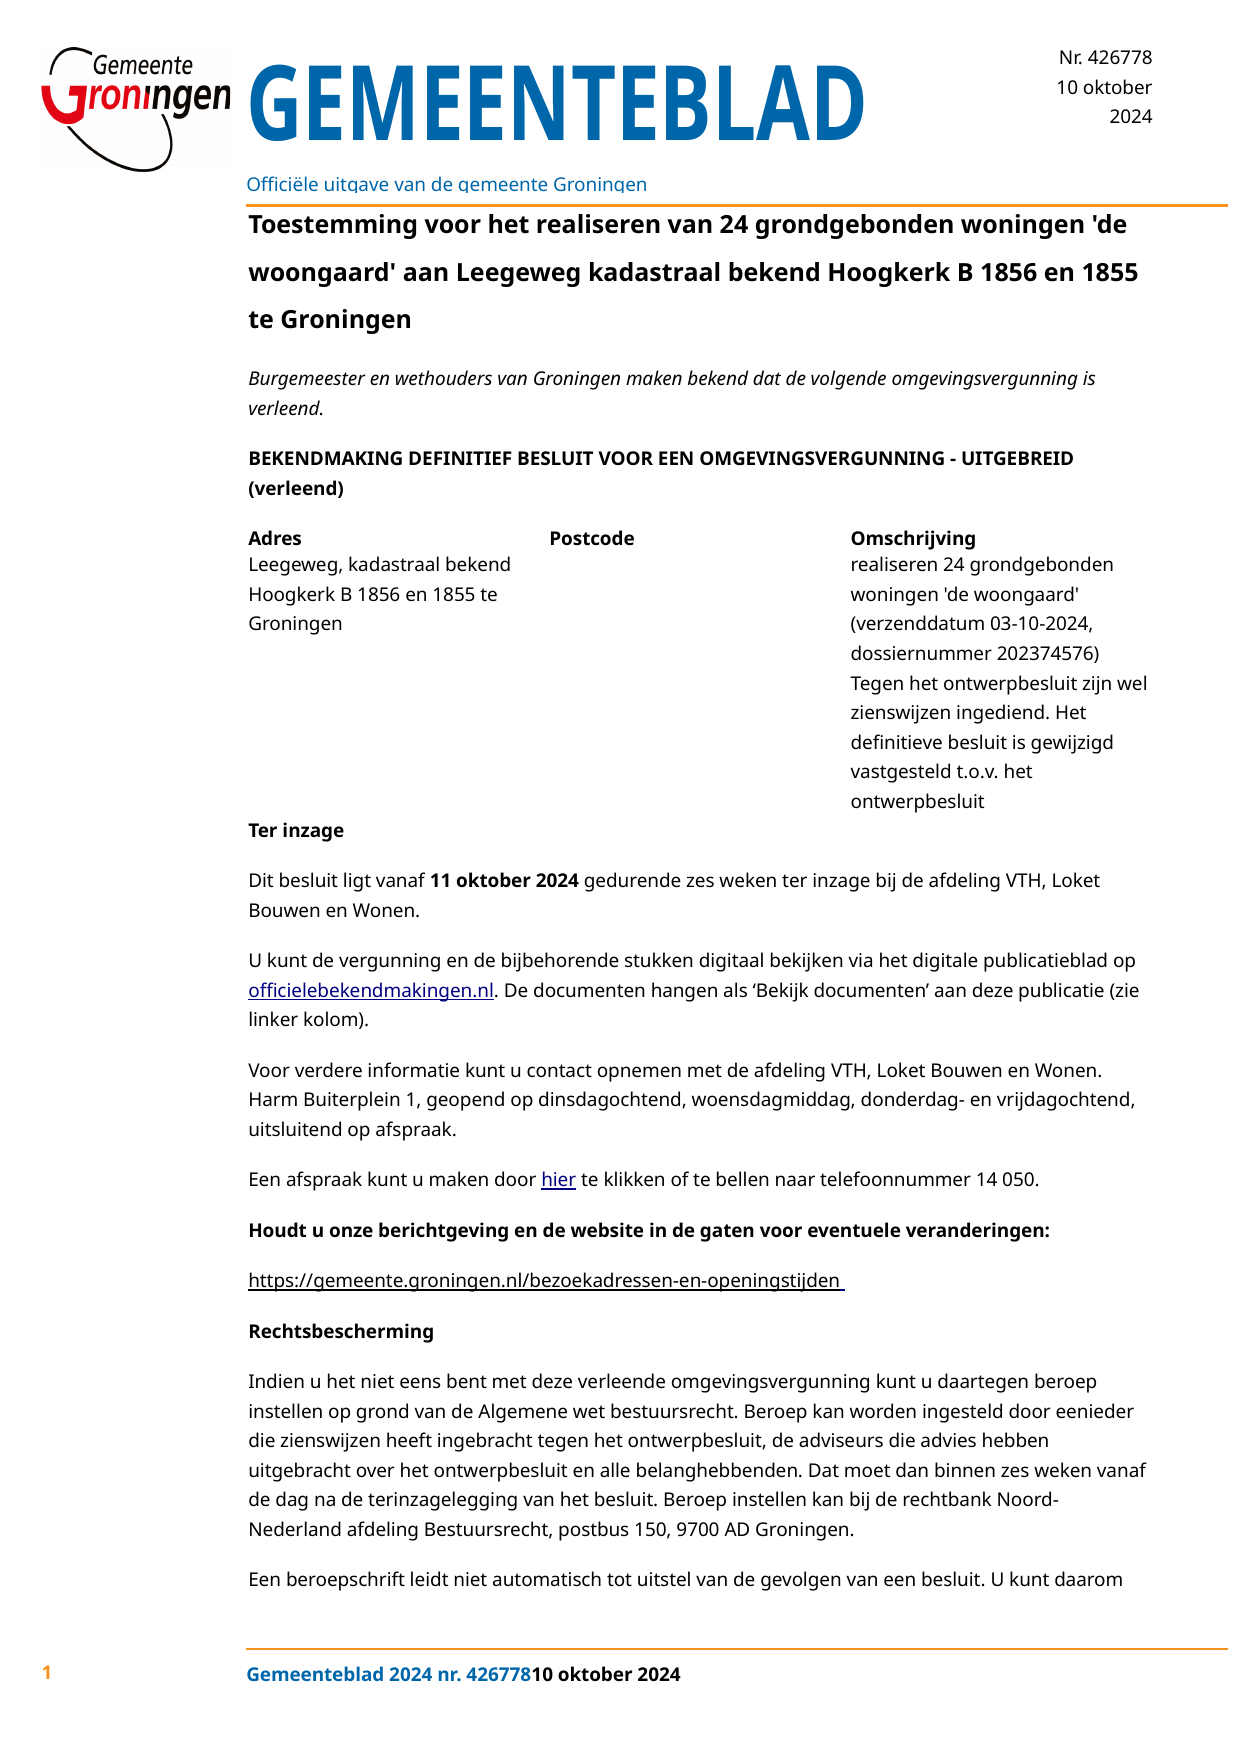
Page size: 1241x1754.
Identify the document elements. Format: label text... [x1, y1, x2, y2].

text Toestemming voor het realiseren van 24 grondgebonden woningen 'de woongaard' aan Leegeweg kadastraal bekend Hoogkerk B 1856 en 1855 te Groningen [248, 207, 1152, 336]
text Houdt u onze berichtgeving en de website in de gaten voor eventuele veranderingen: [248, 1217, 1152, 1243]
text U kunt de vergunning en de bijbehorende stukken digitaal bekijken via het digitale publicatieblad op officielebekendmakingen.nl. De documenten hangen als ‘Bekijk documenten’ aan deze publicatie (zie linker kolom). [248, 947, 1152, 1032]
table_cell realiseren 24 grondgebonden woningen 'de woongaard' (verzenddatum 03-10-2024, dossiernummer 202374576) Tegen het ontwerpbesluit zijn wel zienswijzen ingediend. Het definitieve besluit is gewijzigd vastgesteld t.o.v. het ontwerpbesluit [850, 551, 1152, 814]
table_header Postcode [549, 526, 850, 551]
text https://gemeente.groningen.nl/bezoekadressen-en-openingstijden [248, 1267, 1152, 1293]
picture [41, 47, 231, 172]
text Rechtsbescherming [248, 1318, 1152, 1343]
text Burgemeester en wethouders van Groningen maken bekend dat de volgende omgevingsvergunning is verleend. [248, 366, 1152, 421]
text Indien u het niet eens bent met deze verleende omgevingsvergunning kunt u daartegen beroep instellen op grond van de Algemene wet bestuursrecht. Beroep kan worden ingesteld door eenieder die zienswijzen heeft ingebracht tegen het ontwerpbesluit, de adviseurs die advies hebben uitgebracht over het ontwerpbesluit en alle belanghebbenden. Dat moet dan binnen zes weken vanaf de dag na de terinzagelegging van het besluit. Beroep instellen kan bij de rechtbank Noord-Nederland afdeling Bestuursrecht, postbus 150, 9700 AD Groningen. [248, 1368, 1152, 1542]
text Een beroepschrift leidt niet automatisch tot uitstel van de gevolgen van een besluit. U kunt daarom [248, 1567, 1152, 1592]
table_cell Leegeweg, kadastraal bekend Hoogkerk B 1856 en 1855 te Groningen [248, 551, 549, 814]
text BEKENDMAKING DEFINITIEF BESLUIT VOOR EEN OMGEVINGSVERGUNNING - UITGEBREID (verleend) [248, 446, 1152, 501]
table_header Adres [248, 526, 549, 551]
text Een afspraak kunt u maken door hier te klikken of te bellen naar telefoonnummer 14 050. [248, 1167, 1152, 1192]
text Dit besluit ligt vanaf 11 oktober 2024 gedurende zes weken ter inzage bij de afdeling VTH, Loket Bouwen en Wonen. [248, 867, 1152, 923]
table_header Omschrijving [850, 526, 1152, 551]
text Voor verdere informatie kunt u contact opnemen met de afdeling VTH, Loket Bouwen en Wonen. Harm Buiterplein 1, geopend op dinsdagochtend, woensdagmiddag, donderdag- en vrijdagochtend, uitsluitend op afspraak. [248, 1057, 1152, 1142]
table_cell [549, 551, 850, 814]
text Ter inzage [248, 817, 1152, 843]
